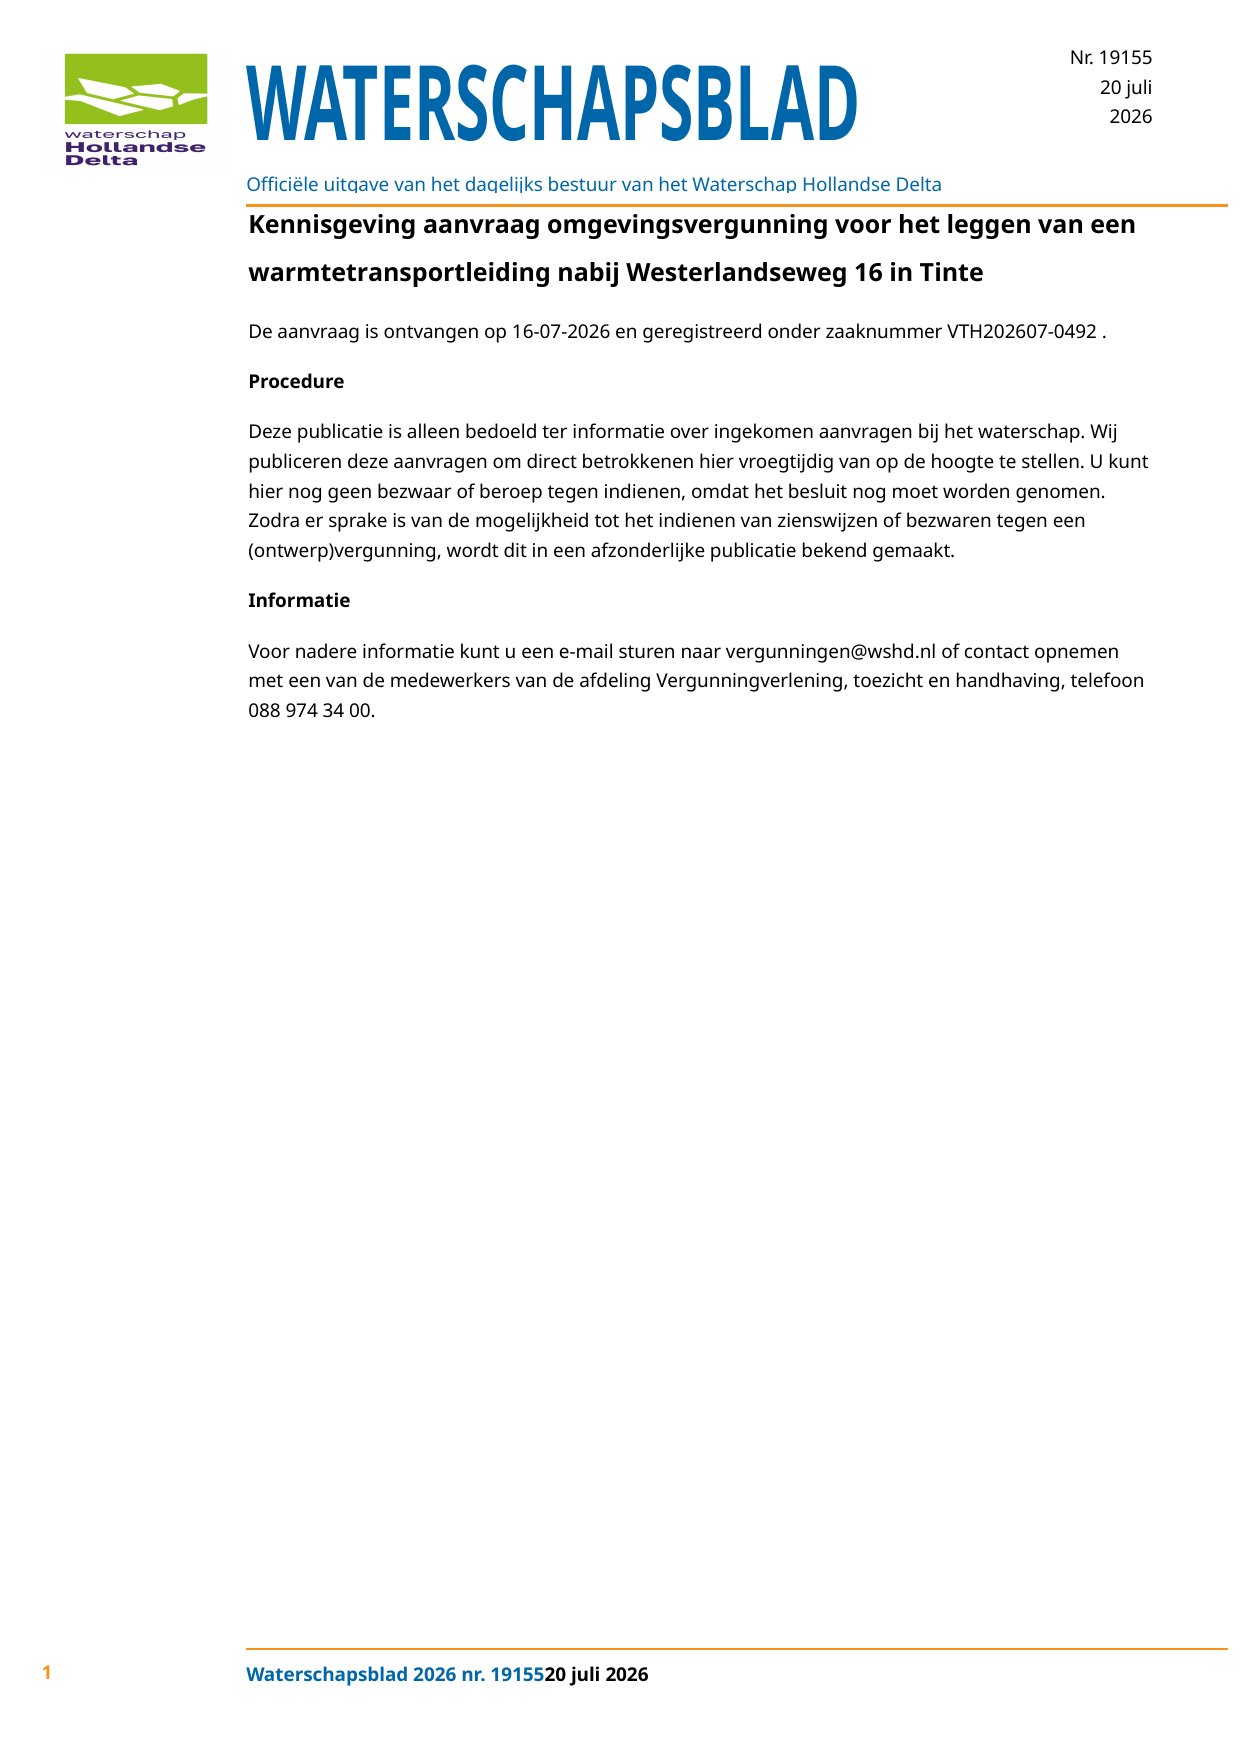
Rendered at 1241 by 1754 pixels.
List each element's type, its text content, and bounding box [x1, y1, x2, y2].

text Procedure [248, 368, 1152, 394]
text De aanvraag is ontvangen op 16-07-2026 en geregistreerd onder zaaknummer VTH202607-0492 . [248, 318, 1152, 344]
text Informatie [248, 587, 1152, 613]
text Deze publicatie is alleen bedoeld ter informatie over ingekomen aanvragen bij het waterschap. Wij publiceren deze aanvragen om direct betrokkenen hier vroegtijdig van op de hoogte te stellen. U kunt hier nog geen bezwaar of beroep tegen indienen, omdat het besluit nog moet worden genomen. Zodra er sprake is van de mogelijkheid tot het indienen van zienswijzen of bezwaren tegen een (ontwerp)vergunning, wordt dit in een afzonderlijke publicatie bekend gemaakt. [248, 419, 1152, 563]
text Voor nadere informatie kunt u een e-mail sturen naar vergunningen@wshd.nl of contact opnemen met een van de medewerkers van de afdeling Vergunningverlening, toezicht en handhaving, telefoon 088 974 34 00. [248, 638, 1152, 723]
text Kennisgeving aanvraag omgevingsvergunning voor het leggen van een warmtetransportleiding nabij Westerlandseweg 16 in Tinte [248, 207, 1152, 288]
picture [41, 47, 231, 172]
